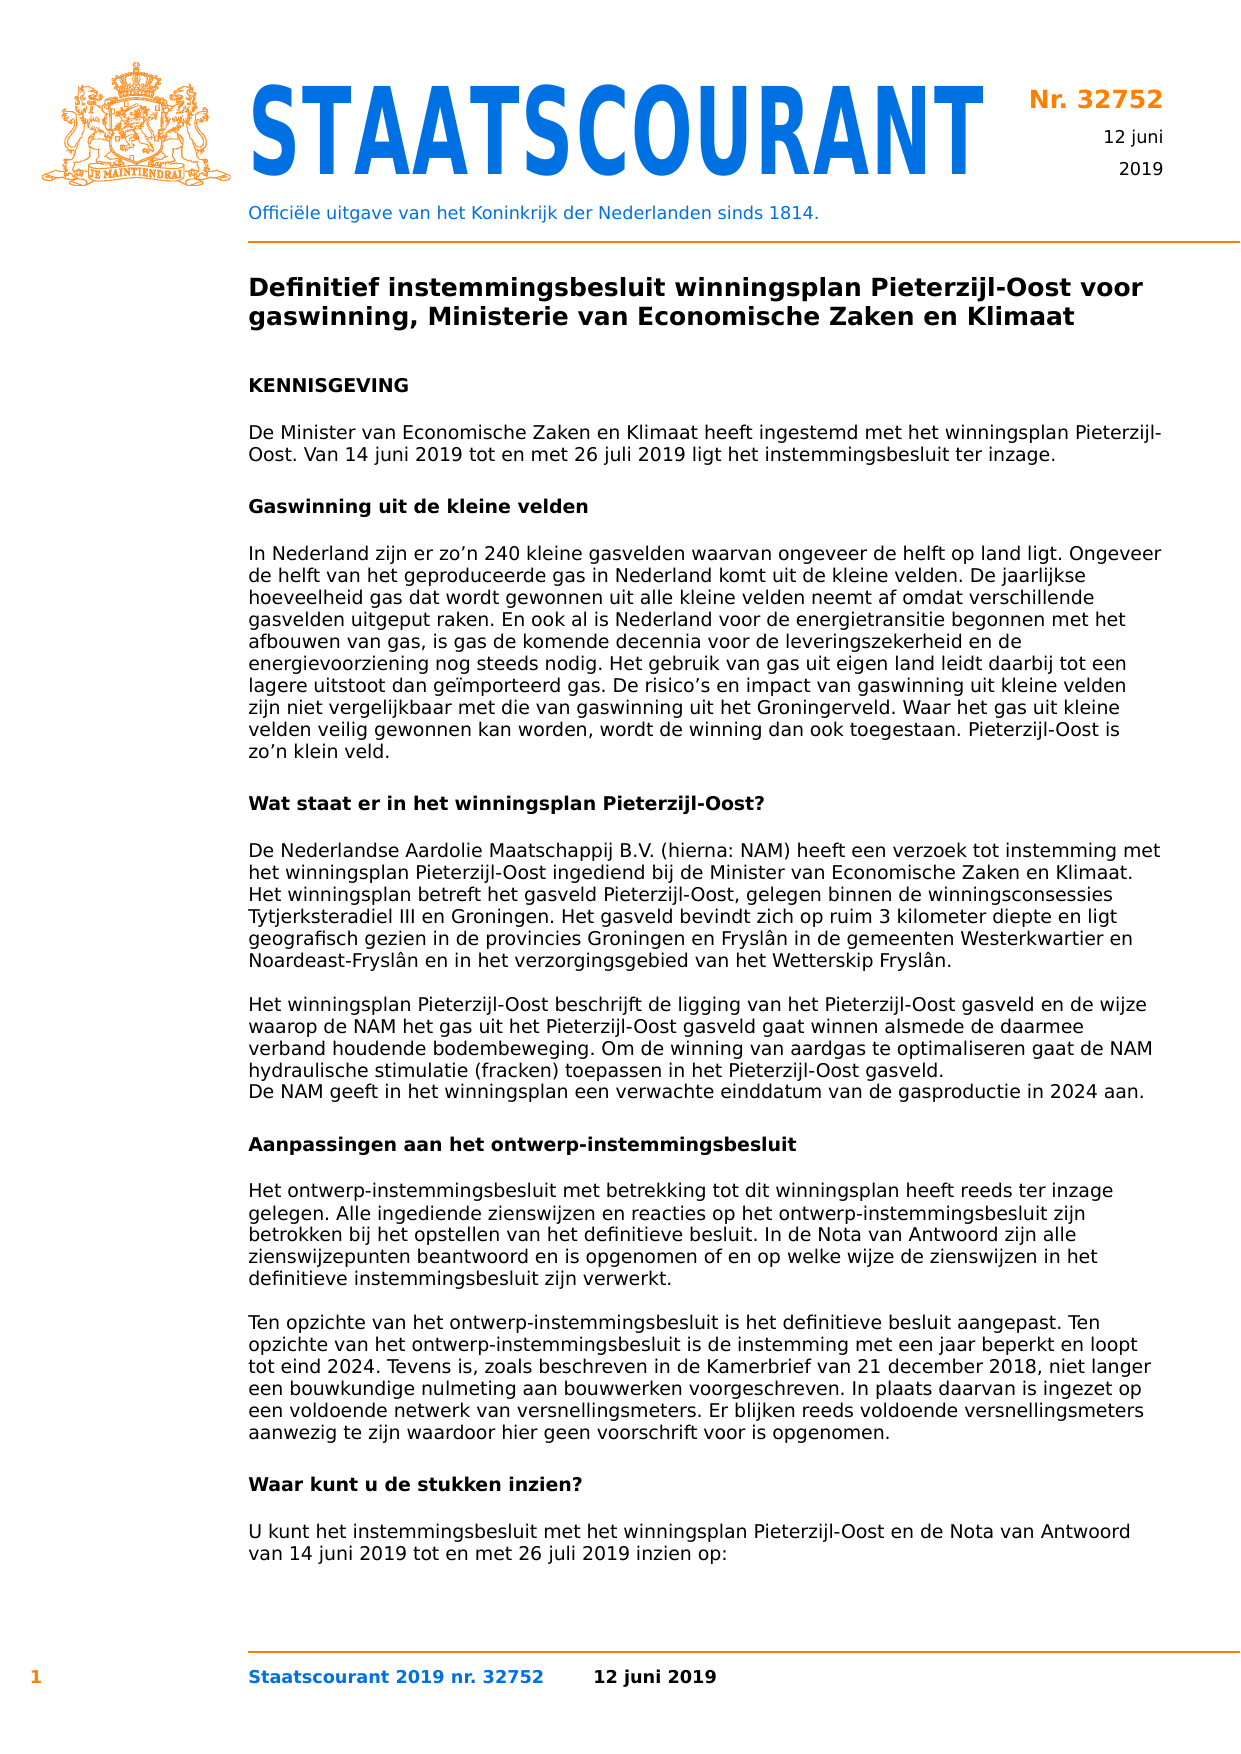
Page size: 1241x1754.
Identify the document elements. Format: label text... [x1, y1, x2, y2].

subtitle KENNISGEVING [248, 375, 1163, 397]
text Het ontwerp-instemmingsbesluit met betrekking tot dit winningsplan heeft reeds ter inzage gelegen. Alle ingediende zienswijzen en reacties op het ontwerp-instemmingsbesluit zijn betrokken bij het opstellen van het definitieve besluit. In de Nota van Antwoord zijn alle zienswijzepunten beantwoord en is opgenomen of en op welke wijze de zienswijzen in het definitieve instemmingsbesluit zijn verwerkt. [248, 1180, 1163, 1290]
text Het winningsplan Pieterzijl-Oost beschrijft de ligging van het Pieterzijl-Oost gasveld en de wijze waarop de NAM het gas uit het Pieterzijl-Oost gasveld gaat winnen alsmede de daarmee verband houdende bodembeweging. Om de winning van aardgas te optimaliseren gaat de NAM hydraulische stimulatie (fracken) toepassen in het Pieterzijl-Oost gasveld. [248, 993, 1163, 1081]
table_cell Officiële uitgave van het Koninkrijk der Nederlanden sinds 1814. [248, 203, 1240, 241]
picture [41, 62, 231, 186]
text De Nederlandse Aardolie Maatschappij B.V. (hierna: NAM) heeft een verzoek tot instemming met het winningsplan Pieterzijl-Oost ingediend bij de Minister van Economische Zaken en Klimaat. Het winningsplan betreft het gasveld Pieterzijl-Oost, gelegen binnen de winningsconsessies Tytjerksteradiel III en Groningen. Het gasveld bevindt zich op ruim 3 kilometer diepte en ligt geografisch gezien in de provincies Groningen en Fryslân in de gemeenten Westerkwartier en Noardeast-Fryslân en in het verzorgingsgebied van het Wetterskip Fryslân. [248, 840, 1163, 972]
table_header [25, 62, 248, 241]
text Ten opzichte van het ontwerp-instemmingsbesluit is het definitieve besluit aangepast. Ten opzichte van het ontwerp-instemmingsbesluit is de instemming met een jaar beperkt en loopt tot eind 2024. Tevens is, zoals beschreven in de Kamerbrief van 21 december 2018, niet langer een bouwkundige nulmeting aan bouwwerken voorgeschreven. In plaats daarvan is ingezet op een voldoende netwerk van versnellingsmeters. Er blijken reeds voldoende versnellingsmeters aanwezig te zijn waardoor hier geen voorschrift voor is opgenomen. [248, 1312, 1163, 1444]
text De NAM geeft in het winningsplan een verwachte einddatum van de gasproductie in 2024 aan. [248, 1081, 1163, 1103]
table_cell 2019 [998, 153, 1240, 203]
text In Nederland zijn er zo’n 240 kleine gasvelden waarvan ongeveer de helft op land ligt. Ongeveer de helft van het geproduceerde gas in Nederland komt uit de kleine velden. De jaarlijkse hoeveelheid gas dat wordt gewonnen uit alle kleine velden neemt af omdat verschillende gasvelden uitgeput raken. En ook al is Nederland voor de energietransitie begonnen met het afbouwen van gas, is gas de komende decennia voor de leveringszekerheid en de energievoorziening nog steeds nodig. Het gebruik van gas uit eigen land leidt daarbij tot een lagere uitstoot dan geïmporteerd gas. De risico’s en impact van gaswinning uit kleine velden zijn niet vergelijkbaar met die van gaswinning uit het Groningerveld. Waar het gas uit kleine velden veilig gewonnen kan worden, wordt de winning dan ook toegestaan. Pieterzijl-Oost is zo’n klein veld. [248, 543, 1163, 763]
text U kunt het instemmingsbesluit met het winningsplan Pieterzijl-Oost en de Nota van Antwoord van 14 juni 2019 tot en met 26 juli 2019 inzien op: [248, 1521, 1163, 1565]
subtitle Aanpassingen aan het ontwerp-instemmingsbesluit [248, 1133, 1163, 1155]
subtitle Definitief instemmingsbesluit winningsplan Pieterzijl-Oost voor gaswinning, Ministerie van Economische Zaken en Klimaat [248, 273, 1163, 331]
text De Minister van Economische Zaken en Klimaat heeft ingestemd met het winningsplan Pieterzijl-Oost. Van 14 juni 2019 tot en met 26 juli 2019 ligt het instemmingsbesluit ter inzage. [248, 422, 1163, 466]
table_header Nr. 32752 [998, 62, 1240, 121]
table_header STAATSCOURANT [248, 62, 998, 203]
table_cell 12 juni [998, 121, 1240, 153]
subtitle Wat staat er in het winningsplan Pieterzijl-Oost? [248, 793, 1163, 815]
subtitle Gaswinning uit de kleine velden [248, 496, 1163, 518]
subtitle Waar kunt u de stukken inzien? [248, 1474, 1163, 1496]
